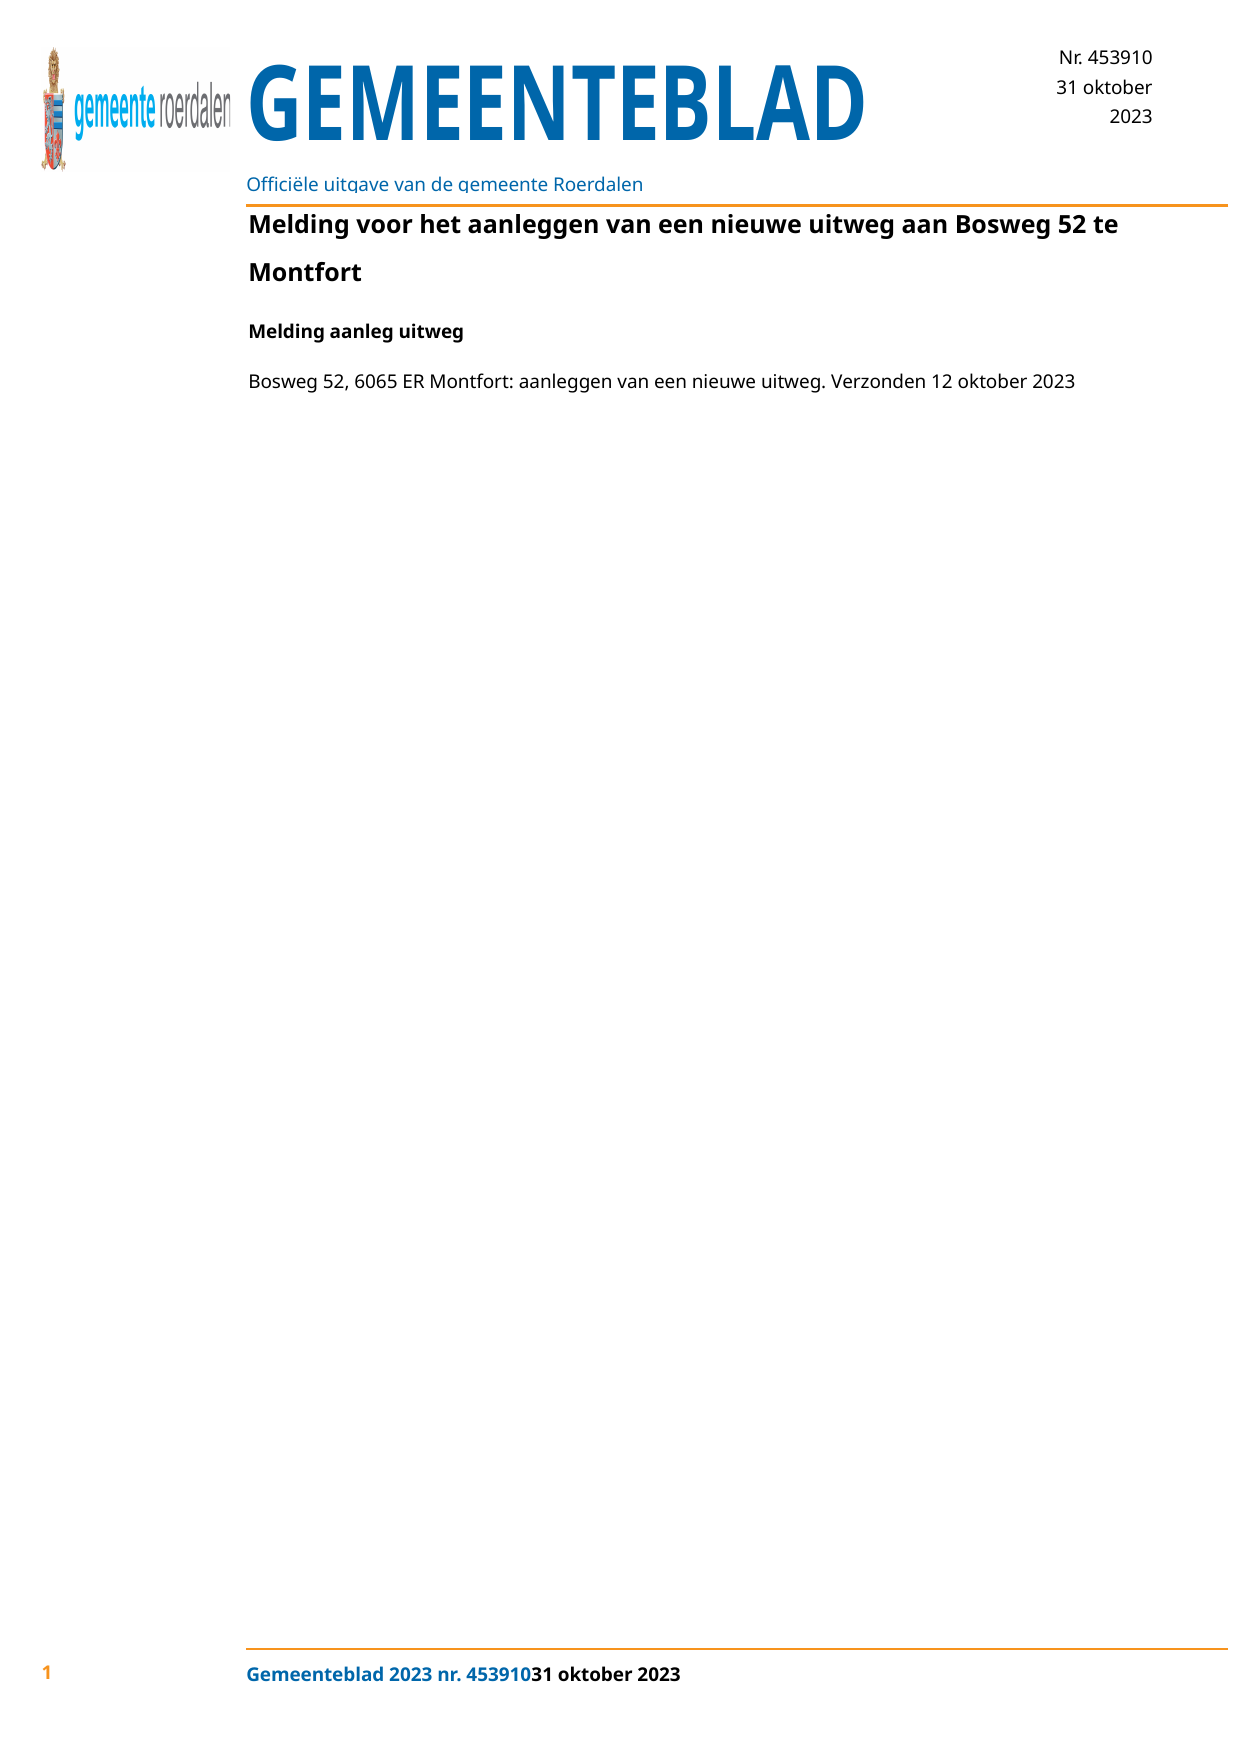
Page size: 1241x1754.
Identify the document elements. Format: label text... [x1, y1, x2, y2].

text Melding aanleg uitweg [248, 318, 1152, 344]
picture [41, 47, 231, 172]
text Bosweg 52, 6065 ER Montfort: aanleggen van een nieuwe uitweg. Verzonden 12 oktober 2023 [248, 368, 1152, 394]
text Melding voor het aanleggen van een nieuwe uitweg aan Bosweg 52 te Montfort [248, 207, 1152, 288]
